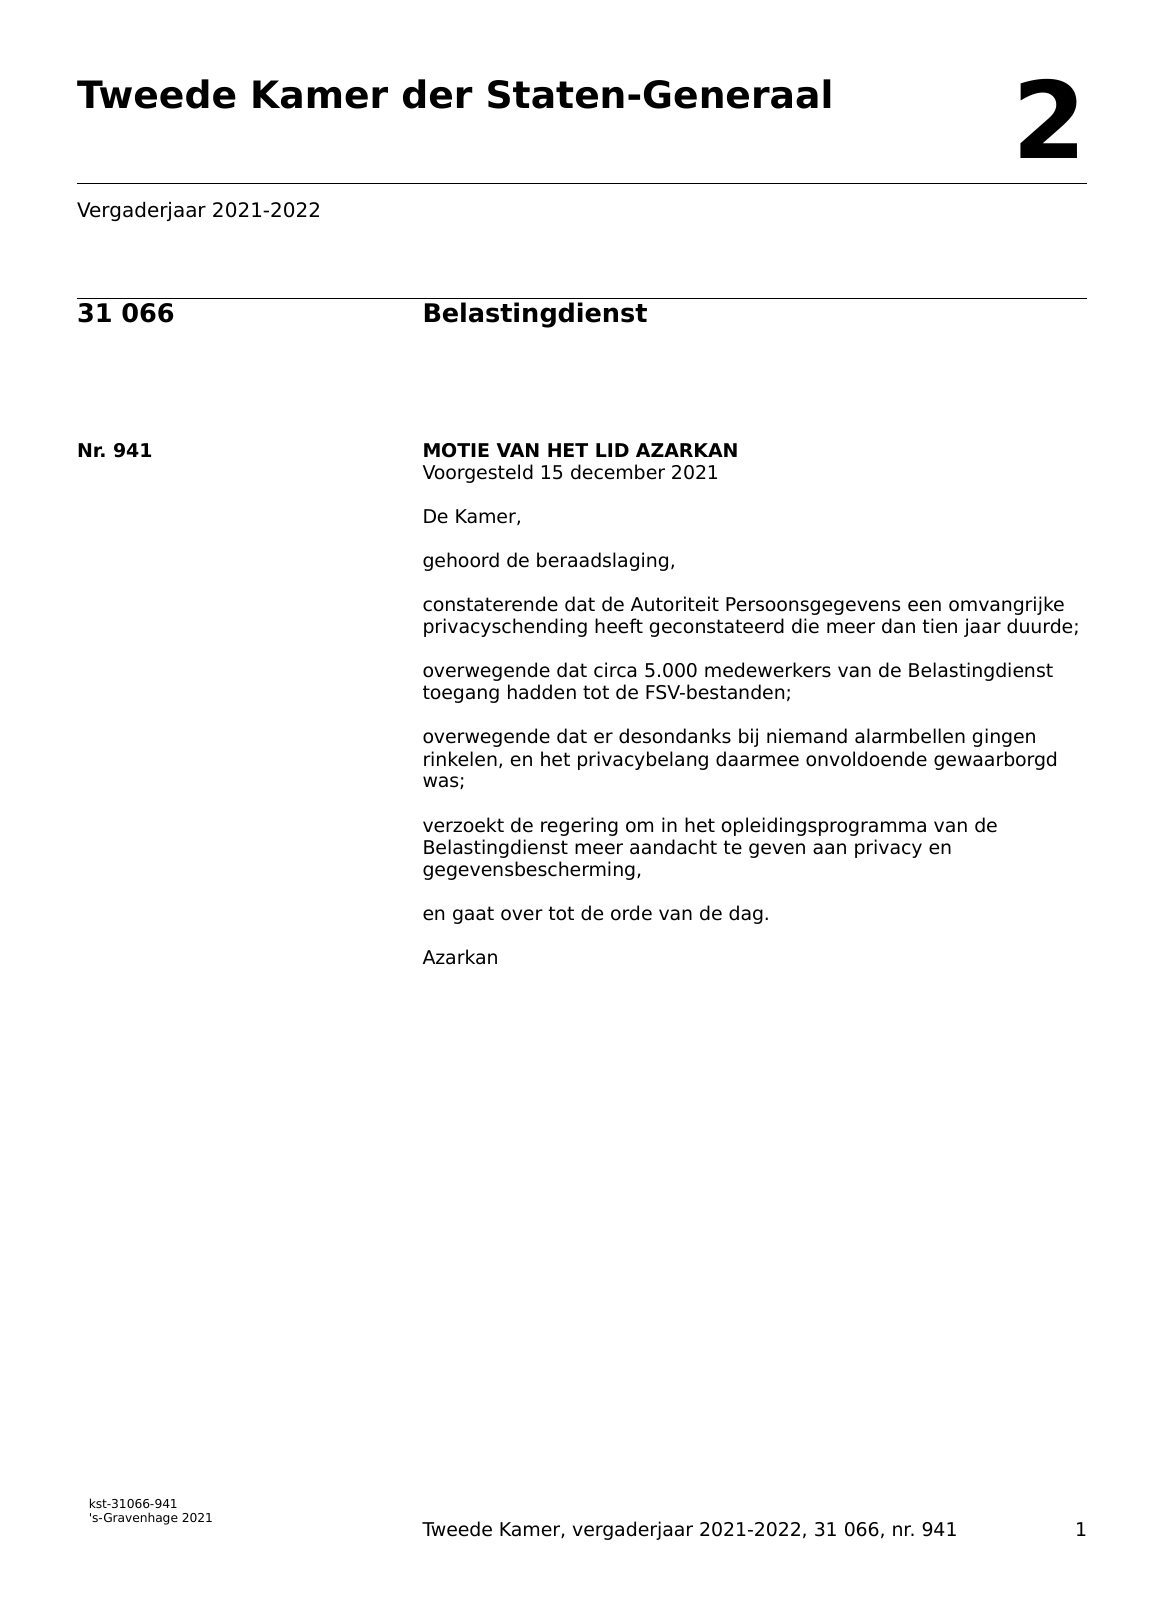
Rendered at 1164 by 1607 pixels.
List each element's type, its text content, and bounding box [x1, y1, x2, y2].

text Voorgesteld 15 december 2021 [422, 462, 1087, 484]
text overwegende dat er desondanks bij niemand alarmbellen gingen rinkelen, en het privacybelang daarmee onvoldoende gewaarborgd was; [422, 726, 1087, 792]
subtitle 31 066 Belastingdienst [77, 299, 1087, 329]
text Azarkan [422, 947, 1087, 969]
text verzoekt de regering om in het opleidingsprogramma van de Belastingdienst meer aandacht te geven aan privacy en gegevensbescherming, [422, 814, 1087, 881]
subtitle Nr. 941 MOTIE VAN HET LID AZARKAN [77, 440, 1087, 462]
table_header Tweede Kamer der Staten-Generaal [77, 59, 886, 183]
text kst-31066-941 [88, 1497, 323, 1511]
table_cell Vergaderjaar 2021-2022 [77, 184, 1087, 298]
table_header 2 [886, 59, 1087, 183]
text constaterende dat de Autoriteit Persoonsgegevens een omvangrijke privacyschending heeft geconstateerd die meer dan tien jaar duurde; [422, 594, 1087, 638]
text De Kamer, [422, 506, 1087, 528]
text 's-Gravenhage 2021 [88, 1511, 323, 1525]
text overwegende dat circa 5.000 medewerkers van de Belastingdienst toegang hadden tot de FSV-bestanden; [422, 660, 1087, 704]
text gehoord de beraadslaging, [422, 550, 1087, 572]
text en gaat over tot de orde van de dag. [422, 903, 1087, 925]
